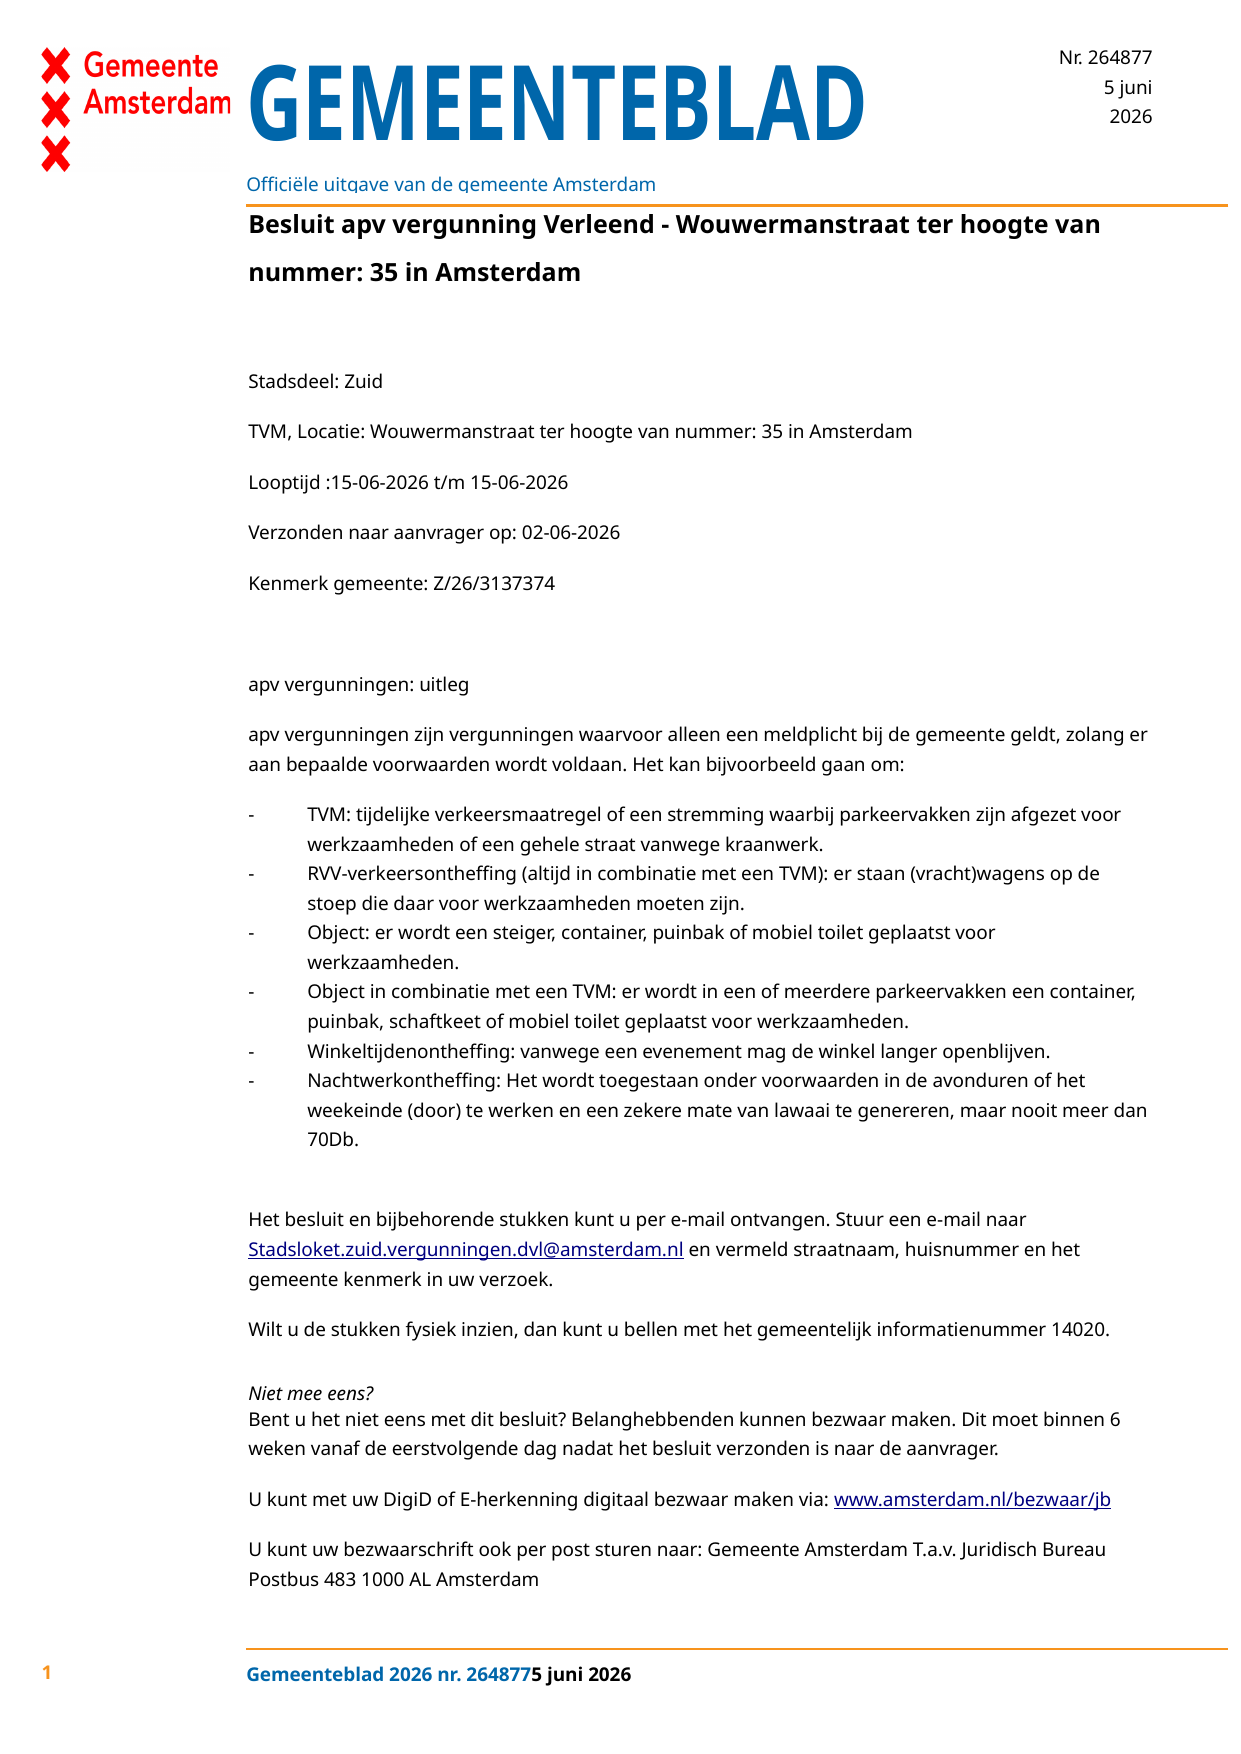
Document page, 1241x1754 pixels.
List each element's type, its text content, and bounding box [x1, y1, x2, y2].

text apv vergunningen: uitleg [248, 671, 1152, 697]
list TVM: tijdelijke verkeersmaatregel of een stremming waarbij parkeervakken zijn afgezet voor werkzaamheden of een gehele straat vanwege kraanwerk. [248, 801, 1152, 857]
text Kenmerk gemeente: Z/26/3137374 [248, 570, 1152, 596]
text TVM, Locatie: Wouwermanstraat ter hoogte van nummer: 35 in Amsterdam [248, 419, 1152, 444]
text Het besluit en bijbehorende stukken kunt u per e-mail ontvangen. Stuur een e-mail naar Stadsloket.zuid.vergunningen.dvl@amsterdam.nl en vermeld straatnaam, huisnummer en het gemeente kenmerk in uw verzoek. [248, 1207, 1152, 1292]
text Verzonden naar aanvrager op: 02-06-2026 [248, 519, 1152, 545]
text U kunt met uw DigiD of E-herkenning digitaal bezwaar maken via: www.amsterdam.nl/bezwaar/jb [248, 1486, 1152, 1512]
text Besluit apv vergunning Verleend - Wouwermanstraat ter hoogte van nummer: 35 in Amsterdam [248, 207, 1152, 288]
list Nachtwerkontheffing: Het wordt toegestaan onder voorwaarden in de avonduren of het weekeinde (door) te werken en een zekere mate van lawaai te genereren, maar nooit meer dan 70Db. [248, 1067, 1152, 1152]
list Object: er wordt een steiger, container, puinbak of mobiel toilet geplaatst voor werkzaamheden. [248, 919, 1152, 975]
text Bent u het niet eens met dit besluit? Belanghebbenden kunnen bezwaar maken. Dit moet binnen 6 weken vanaf de eerstvolgende dag nadat het besluit verzonden is naar de aanvrager. [248, 1406, 1152, 1461]
text Wilt u de stukken fysiek inzien, dan kunt u bellen met het gemeentelijk informatienummer 14020. [248, 1316, 1152, 1342]
list RVV-verkeersontheffing (altijd in combinatie met een TVM): er staan (vracht)wagens op de stoep die daar voor werkzaamheden moeten zijn. [248, 860, 1152, 916]
text Stadsdeel: Zuid [248, 368, 1152, 394]
text Looptijd :15-06-2026 t/m 15-06-2026 [248, 469, 1152, 495]
text U kunt uw bezwaarschrift ook per post sturen naar: Gemeente Amsterdam T.a.v. Juridisch Bureau Postbus 483 1000 AL Amsterdam [248, 1536, 1152, 1592]
text apv vergunningen zijn vergunningen waarvoor alleen een meldplicht bij de gemeente geldt, zolang er aan bepaalde voorwaarden wordt voldaan. Het kan bijvoorbeeld gaan om: [248, 721, 1152, 777]
text Niet mee eens? [248, 1380, 1152, 1406]
list Winkeltijdenontheffing: vanwege een evenement mag de winkel langer openblijven. [248, 1038, 1152, 1064]
list Object in combinatie met een TVM: er wordt in een of meerdere parkeervakken een container, puinbak, schaftkeet of mobiel toilet geplaatst voor werkzaamheden. [248, 979, 1152, 1034]
picture [41, 47, 231, 172]
